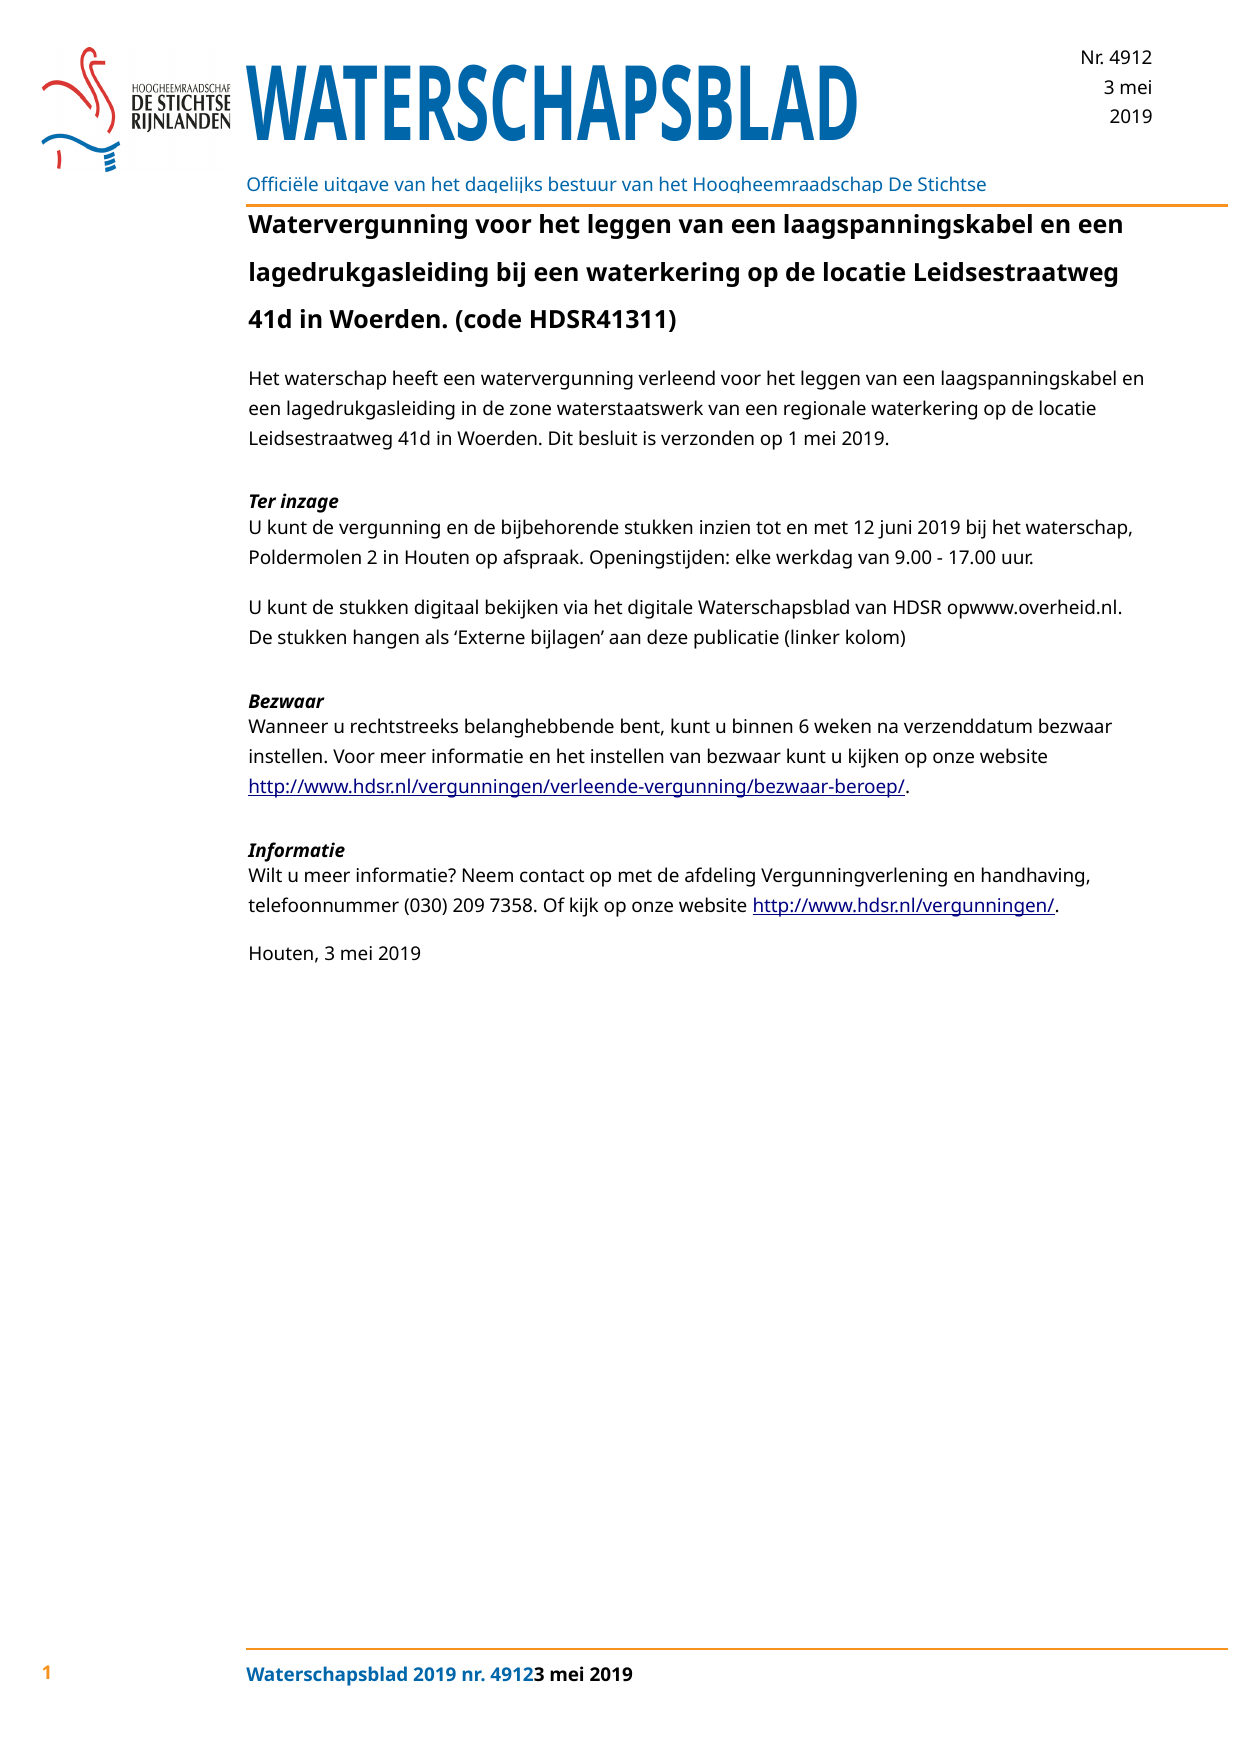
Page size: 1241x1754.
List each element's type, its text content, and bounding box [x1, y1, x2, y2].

text Wanneer u rechtstreeks belanghebbende bent, kunt u binnen 6 weken na verzenddatum bezwaar instellen. Voor meer informatie en het instellen van bezwaar kunt u kijken op onze website http://www.hdsr.nl/vergunningen/verleende-vergunning/bezwaar-beroep/. [248, 714, 1152, 798]
text Wilt u meer informatie? Neem contact op met de afdeling Vergunningverlening en handhaving, telefoonnummer (030) 209 7358. Of kijk op onze website http://www.hdsr.nl/vergunningen/. [248, 862, 1152, 918]
text Informatie [248, 837, 1152, 862]
text Ter inzage [248, 489, 1152, 514]
text U kunt de stukken digitaal bekijken via het digitale Waterschapsblad van HDSR opwww.overheid.nl. De stukken hangen als ‘Externe bijlagen’ aan deze publicatie (linker kolom) [248, 594, 1152, 650]
picture [41, 47, 231, 172]
text Houten, 3 mei 2019 [248, 940, 1152, 966]
text Watervergunning voor het leggen van een laagspanningskabel en een lagedrukgasleiding bij een waterkering op de locatie Leidsestraatweg 41d in Woerden. (code HDSR41311) [248, 207, 1152, 336]
text U kunt de vergunning en de bijbehorende stukken inzien tot en met 12 juni 2019 bij het waterschap, Poldermolen 2 in Houten op afspraak. Openingstijden: elke werkdag van 9.00 - 17.00 uur. [248, 514, 1152, 570]
text Het waterschap heeft een watervergunning verleend voor het leggen van een laagspanningskabel en een lagedrukgasleiding in de zone waterstaatswerk van een regionale waterkering op de locatie Leidsestraatweg 41d in Woerden. Dit besluit is verzonden op 1 mei 2019. [248, 366, 1152, 450]
text Bezwaar [248, 688, 1152, 714]
